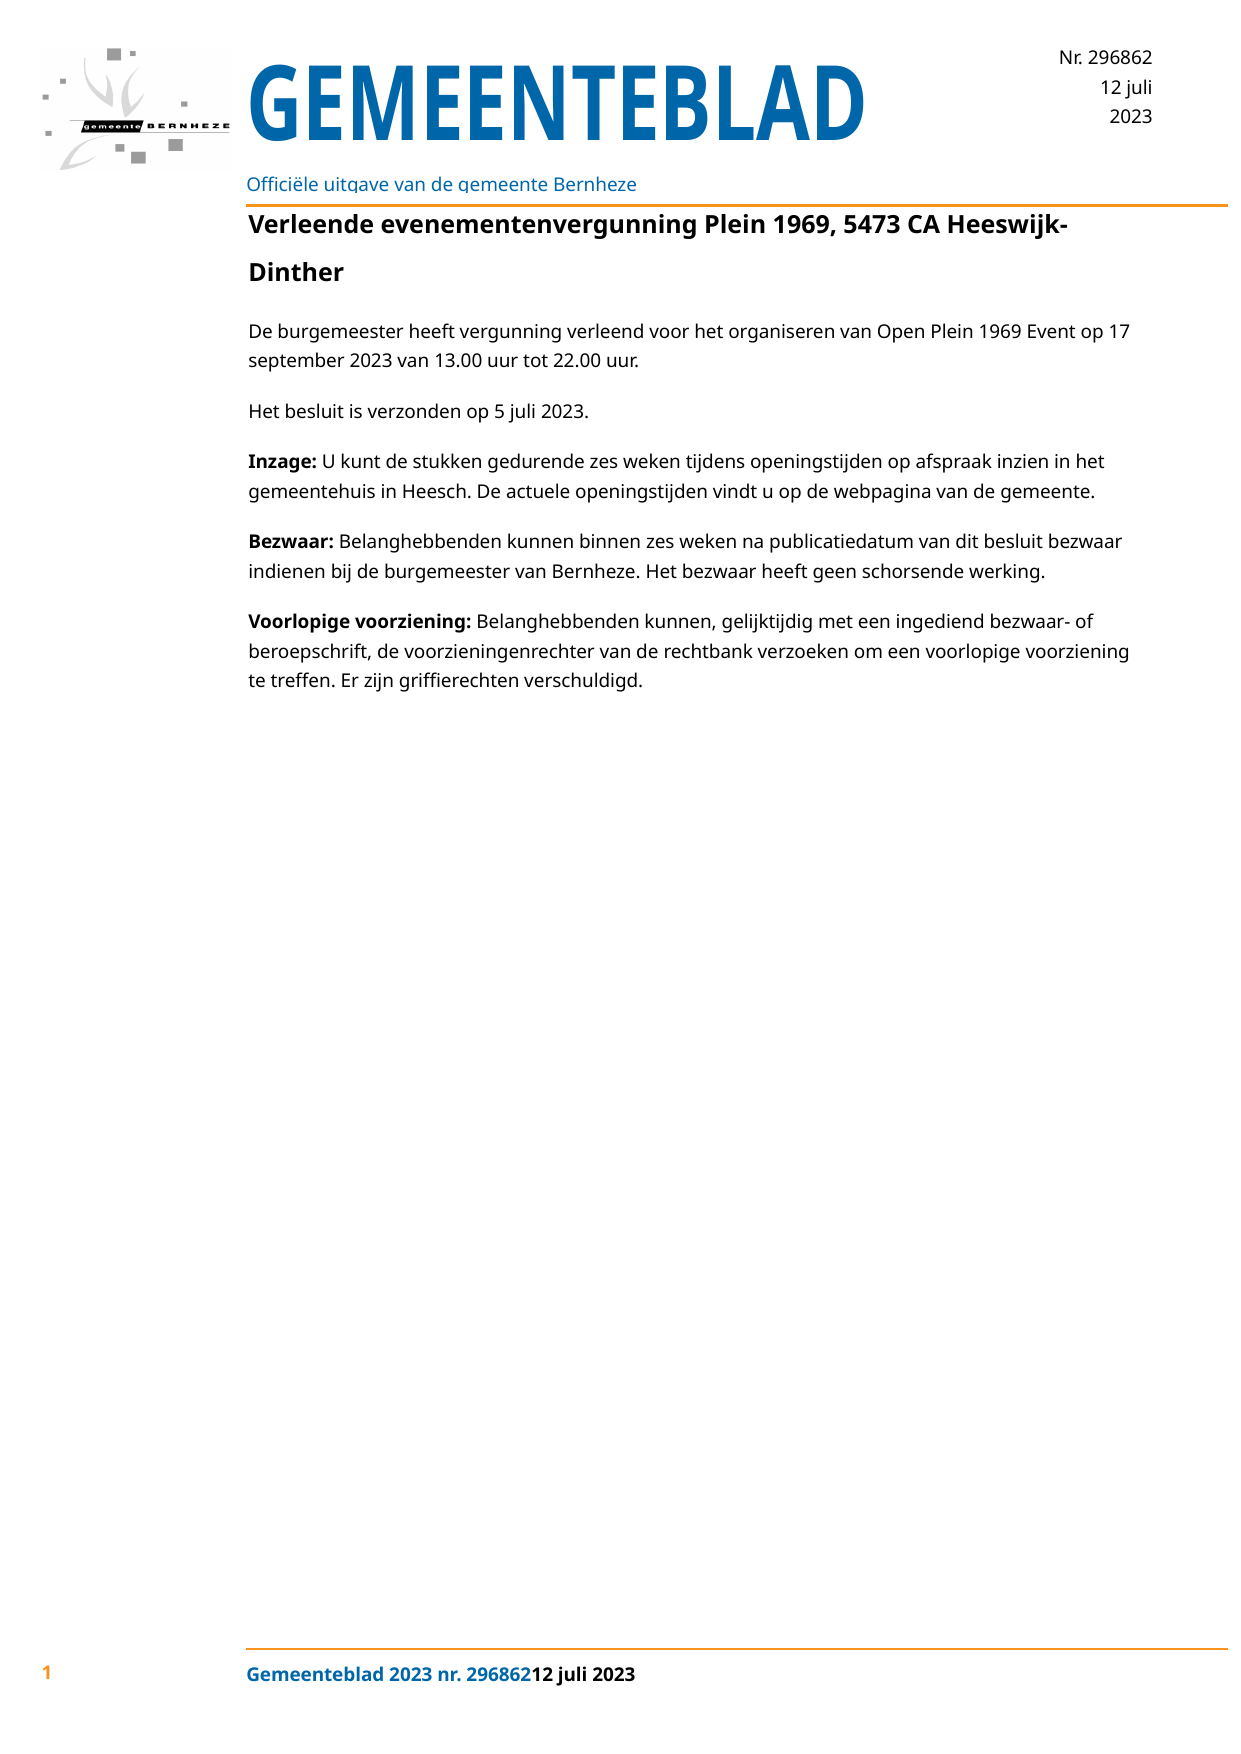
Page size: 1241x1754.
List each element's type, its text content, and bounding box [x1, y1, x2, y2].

picture [41, 47, 231, 172]
text Inzage: U kunt de stukken gedurende zes weken tijdens openingstijden op afspraak inzien in het gemeentehuis in Heesch. De actuele openingstijden vindt u op de webpagina van de gemeente. [248, 448, 1152, 504]
text De burgemeester heeft vergunning verleend voor het organiseren van Open Plein 1969 Event op 17 september 2023 van 13.00 uur tot 22.00 uur. [248, 318, 1152, 373]
text Bezwaar: Belanghebbenden kunnen binnen zes weken na publicatiedatum van dit besluit bezwaar indienen bij de burgemeester van Bernheze. Het bezwaar heeft geen schorsende werking. [248, 528, 1152, 584]
text Het besluit is verzonden op 5 juli 2023. [248, 398, 1152, 424]
text Voorlopige voorziening: Belanghebbenden kunnen, gelijktijdig met een ingediend bezwaar- of beroepschrift, de voorzieningenrechter van de rechtbank verzoeken om een voorlopige voorziening te treffen. Er zijn griffierechten verschuldigd. [248, 608, 1152, 693]
text Verleende evenementenvergunning Plein 1969, 5473 CA Heeswijk-Dinther [248, 207, 1152, 288]
